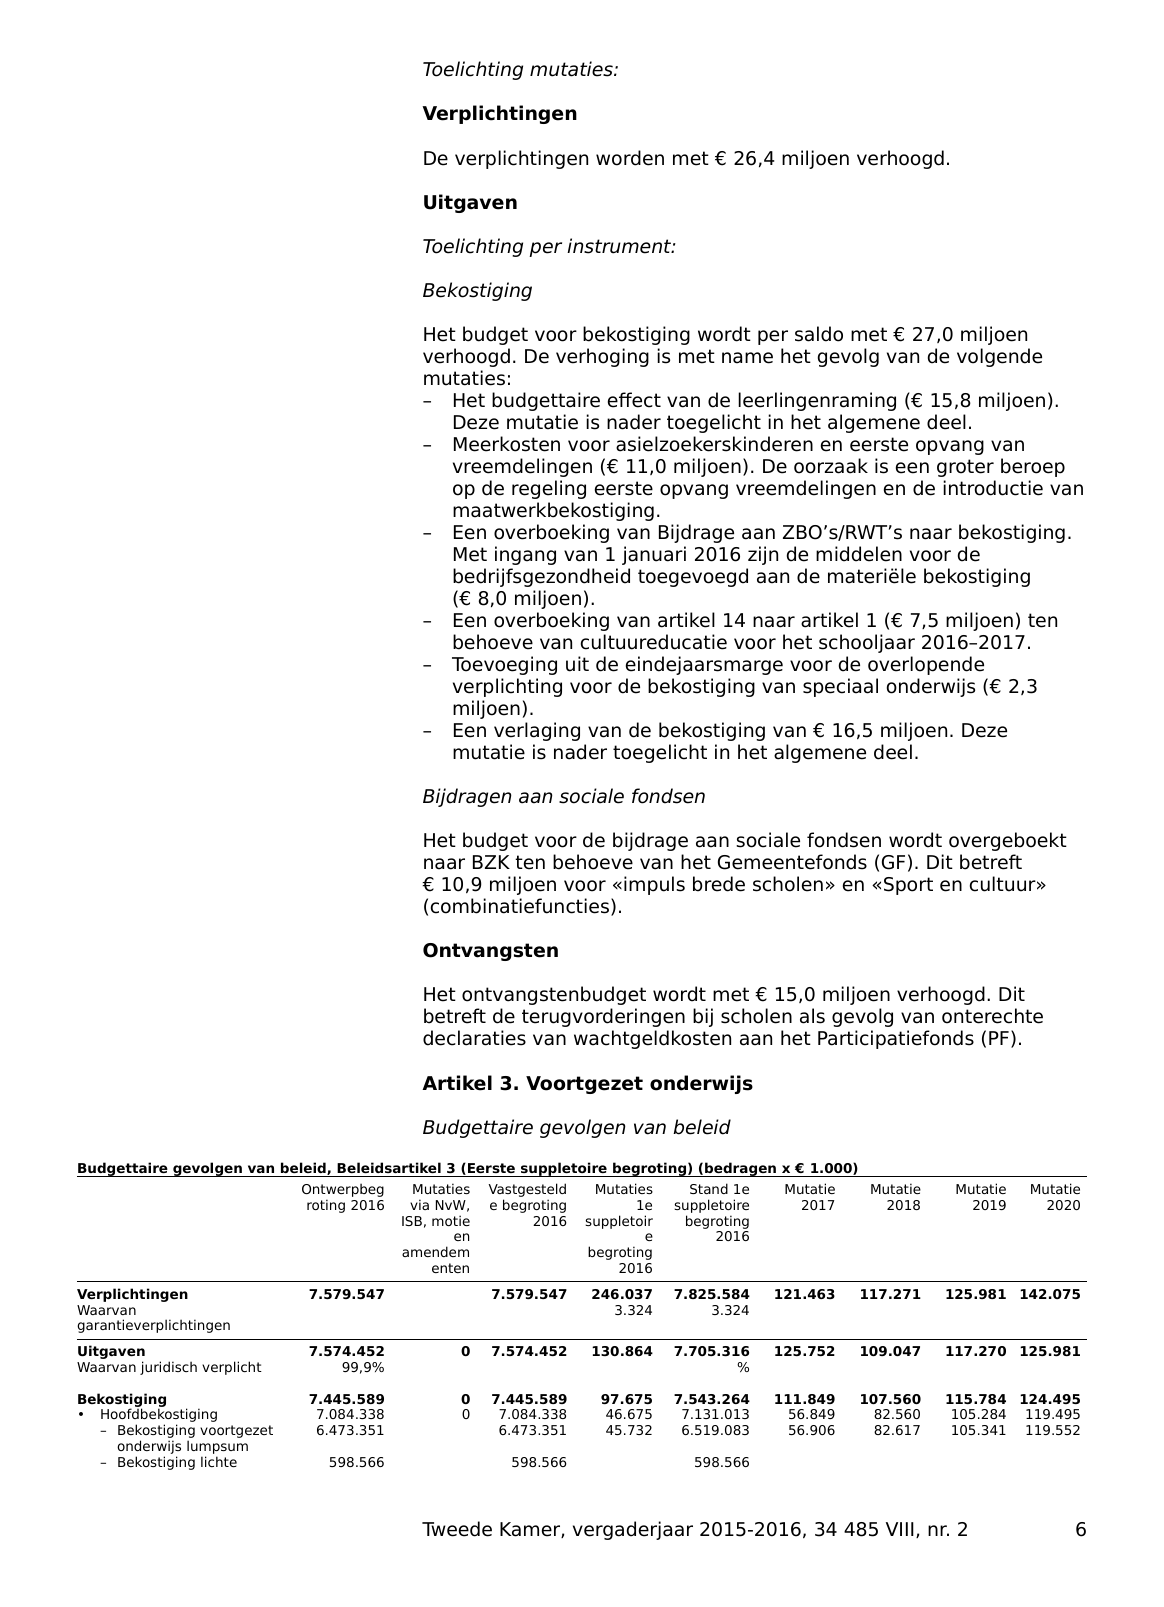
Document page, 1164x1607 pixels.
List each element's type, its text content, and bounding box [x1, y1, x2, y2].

table_cell 117.270 [927, 1340, 1012, 1360]
table_cell [111, 1177, 293, 1281]
text – Een verlaging van de bekostiging van € 16,5 miljoen. Deze mutatie is nader toegelicht in het algemene deel. [422, 720, 1087, 764]
table_cell 109.047 [841, 1340, 927, 1360]
table_cell 121.463 [756, 1282, 841, 1302]
table_cell 246.037 [573, 1282, 659, 1302]
table_cell – [94, 1454, 111, 1470]
table_cell Mutatie 2019 [927, 1177, 1012, 1281]
table_cell 97.675 [573, 1391, 659, 1407]
table_cell 6.473.351 [476, 1423, 573, 1454]
table_cell Mutatie 2018 [841, 1177, 927, 1281]
subtitle Uitgaven [422, 192, 1087, 213]
table_cell 119.495 [1012, 1407, 1087, 1423]
table_cell 0 [391, 1407, 476, 1423]
table_cell [1012, 1454, 1087, 1470]
table_cell 7.579.547 [476, 1282, 573, 1302]
text – Een overboeking van artikel 14 naar artikel 1 (€ 7,5 miljoen) ten behoeve van cultuureducatie voor het schooljaar 2016–2017. [422, 610, 1087, 654]
table_cell [1012, 1360, 1087, 1376]
table_cell 7.574.452 [294, 1340, 391, 1360]
table_cell – [94, 1423, 111, 1454]
table_cell Verplichtingen [77, 1282, 293, 1302]
table_cell 56.906 [756, 1423, 841, 1454]
table_cell 0 [391, 1391, 476, 1407]
subtitle Artikel 3. Voortgezet onderwijs [422, 1072, 1087, 1094]
table_cell 6.473.351 [294, 1423, 391, 1454]
table_cell Ontwerpbegroting 2016 [294, 1177, 391, 1281]
table_cell [391, 1423, 476, 1454]
table_cell [927, 1376, 1012, 1391]
table_cell 125.981 [1012, 1340, 1087, 1360]
text Het budget voor de bijdrage aan sociale fondsen wordt overgeboekt naar BZK ten behoeve van het Gemeentefonds (GF). Dit betreft € 10,9 miljoen voor «impuls brede scholen» en «Sport en cultuur» (combinatiefuncties). [422, 830, 1087, 918]
table_cell [1012, 1303, 1087, 1338]
table_cell 107.560 [841, 1391, 927, 1407]
table_cell [476, 1376, 573, 1391]
table_cell Mutatie 2017 [756, 1177, 841, 1281]
subtitle Toelichting per instrument: [422, 236, 1087, 258]
table_cell 7.084.338 [476, 1407, 573, 1423]
table_cell [927, 1303, 1012, 1338]
table_cell Bekostiging lichte [111, 1454, 293, 1470]
text – Toevoeging uit de eindejaarsmarge voor de overlopende verplichting voor de bekostiging van speciaal onderwijs (€ 2,3 miljoen). [422, 654, 1087, 720]
table_cell 117.271 [841, 1282, 927, 1302]
table_cell [756, 1360, 841, 1376]
table_cell 7.825.584 [659, 1282, 756, 1302]
table_cell [841, 1454, 927, 1470]
table_cell 99,9% [294, 1360, 391, 1376]
table_cell [77, 1423, 94, 1454]
text – Een overboeking van Bijdrage aan ZBO’s/RWT’s naar bekostiging. Met ingang van 1 januari 2016 zijn de middelen voor de bedrijfsgezondheid toegevoegd aan de materiële bekostiging (€ 8,0 miljoen). [422, 522, 1087, 610]
table_cell Bekostiging [77, 1391, 293, 1407]
table_cell 598.566 [476, 1454, 573, 1470]
table_cell [391, 1376, 476, 1391]
table_cell [77, 1454, 94, 1470]
text – Het budgettaire effect van de leerlingenraming (€ 15,8 miljoen). Deze mutatie is nader toegelicht in het algemene deel. [422, 390, 1087, 434]
table_cell [756, 1454, 841, 1470]
subtitle Ontvangsten [422, 940, 1087, 962]
table_cell 130.864 [573, 1340, 659, 1360]
table_cell 105.284 [927, 1407, 1012, 1423]
subtitle Bekostiging [422, 280, 1087, 302]
table_cell 0 [391, 1340, 476, 1360]
table_cell 56.849 [756, 1407, 841, 1423]
subtitle Budgettaire gevolgen van beleid [422, 1117, 1087, 1138]
table_cell [294, 1376, 391, 1391]
table_cell [841, 1360, 927, 1376]
text Het budget voor bekostiging wordt per saldo met € 27,0 miljoen verhoogd. De verhoging is met name het gevolg van de volgende mutaties: [422, 324, 1087, 390]
table_cell [476, 1360, 573, 1376]
table_cell [841, 1303, 927, 1338]
table_cell Hoofdbekostiging [94, 1407, 293, 1423]
text De verplichtingen worden met € 26,4 miljoen verhoogd. [422, 147, 1087, 169]
table_cell 105.341 [927, 1423, 1012, 1454]
table_cell Waarvan juridisch verplicht [77, 1360, 293, 1376]
table_cell [476, 1303, 573, 1338]
table_cell 7.705.316 [659, 1340, 756, 1360]
table_cell [927, 1360, 1012, 1376]
table_cell 7.445.589 [476, 1391, 573, 1407]
table_cell Vastgestelde begroting 2016 [476, 1177, 573, 1281]
table_cell % [659, 1360, 756, 1376]
table_cell 111.849 [756, 1391, 841, 1407]
table_cell 3.324 [573, 1303, 659, 1338]
table_cell 6.519.083 [659, 1423, 756, 1454]
table_cell [573, 1360, 659, 1376]
table_cell 598.566 [659, 1454, 756, 1470]
table_cell [391, 1454, 476, 1470]
table_cell 124.495 [1012, 1391, 1087, 1407]
table_cell 7.445.589 [294, 1391, 391, 1407]
table_cell 7.574.452 [476, 1340, 573, 1360]
table_cell Mutaties via NvW, ISB, motie en amendementen [391, 1177, 476, 1281]
table_cell 142.075 [1012, 1282, 1087, 1302]
subtitle Verplichtingen [422, 103, 1087, 125]
table_cell [841, 1376, 927, 1391]
table_cell Mutaties 1e suppletoire begroting 2016 [573, 1177, 659, 1281]
table_cell [756, 1303, 841, 1338]
table_cell 82.560 [841, 1407, 927, 1423]
table_cell Waarvan garantieverplichtingen [77, 1303, 293, 1338]
table_cell [391, 1282, 476, 1302]
table_cell [391, 1360, 476, 1376]
table_cell 3.324 [659, 1303, 756, 1338]
table_cell • [77, 1407, 94, 1423]
table_cell 119.552 [1012, 1423, 1087, 1454]
table_cell Mutatie 2020 [1012, 1177, 1087, 1281]
table_cell 45.732 [573, 1423, 659, 1454]
table_cell Stand 1e suppletoire begroting 2016 [659, 1177, 756, 1281]
table_cell [927, 1454, 1012, 1470]
table_cell 7.084.338 [294, 1407, 391, 1423]
subtitle Toelichting mutaties: [422, 59, 1087, 81]
table_cell [111, 1376, 293, 1391]
text Het ontvangstenbudget wordt met € 15,0 miljoen verhoogd. Dit betreft de terugvorderingen bij scholen als gevolg van onterechte declaraties van wachtgeldkosten aan het Participatiefonds (PF). [422, 984, 1087, 1050]
table_cell Bekostiging voortgezet onderwijs lumpsum [111, 1423, 293, 1454]
text – Meerkosten voor asielzoekerskinderen en eerste opvang van vreemdelingen (€ 11,0 miljoen). De oorzaak is een groter beroep op de regeling eerste opvang vreemdelingen en de introductie van maatwerkbekostiging. [422, 434, 1087, 522]
table_cell [94, 1177, 111, 1281]
table_cell 82.617 [841, 1423, 927, 1454]
table_cell 115.784 [927, 1391, 1012, 1407]
table_cell Uitgaven [77, 1340, 293, 1360]
table_cell 598.566 [294, 1454, 391, 1470]
table_cell [294, 1303, 391, 1338]
table_cell 125.981 [927, 1282, 1012, 1302]
table_cell 125.752 [756, 1340, 841, 1360]
table_cell [77, 1177, 94, 1281]
table_cell [756, 1376, 841, 1391]
table_cell [391, 1303, 476, 1338]
table_header Budgettaire gevolgen van beleid, Beleidsartikel 3 (Eerste suppletoire begroting) (bedragen x € 1.000) [77, 1160, 1087, 1176]
table_cell 7.543.264 [659, 1391, 756, 1407]
table_cell [573, 1376, 659, 1391]
table_cell 7.579.547 [294, 1282, 391, 1302]
table_cell [94, 1376, 111, 1391]
table_cell 46.675 [573, 1407, 659, 1423]
table_cell [1012, 1376, 1087, 1391]
table_cell [659, 1376, 756, 1391]
table_cell [77, 1376, 94, 1391]
subtitle Bijdragen aan sociale fondsen [422, 786, 1087, 808]
table_cell 7.131.013 [659, 1407, 756, 1423]
table_cell [573, 1454, 659, 1470]
